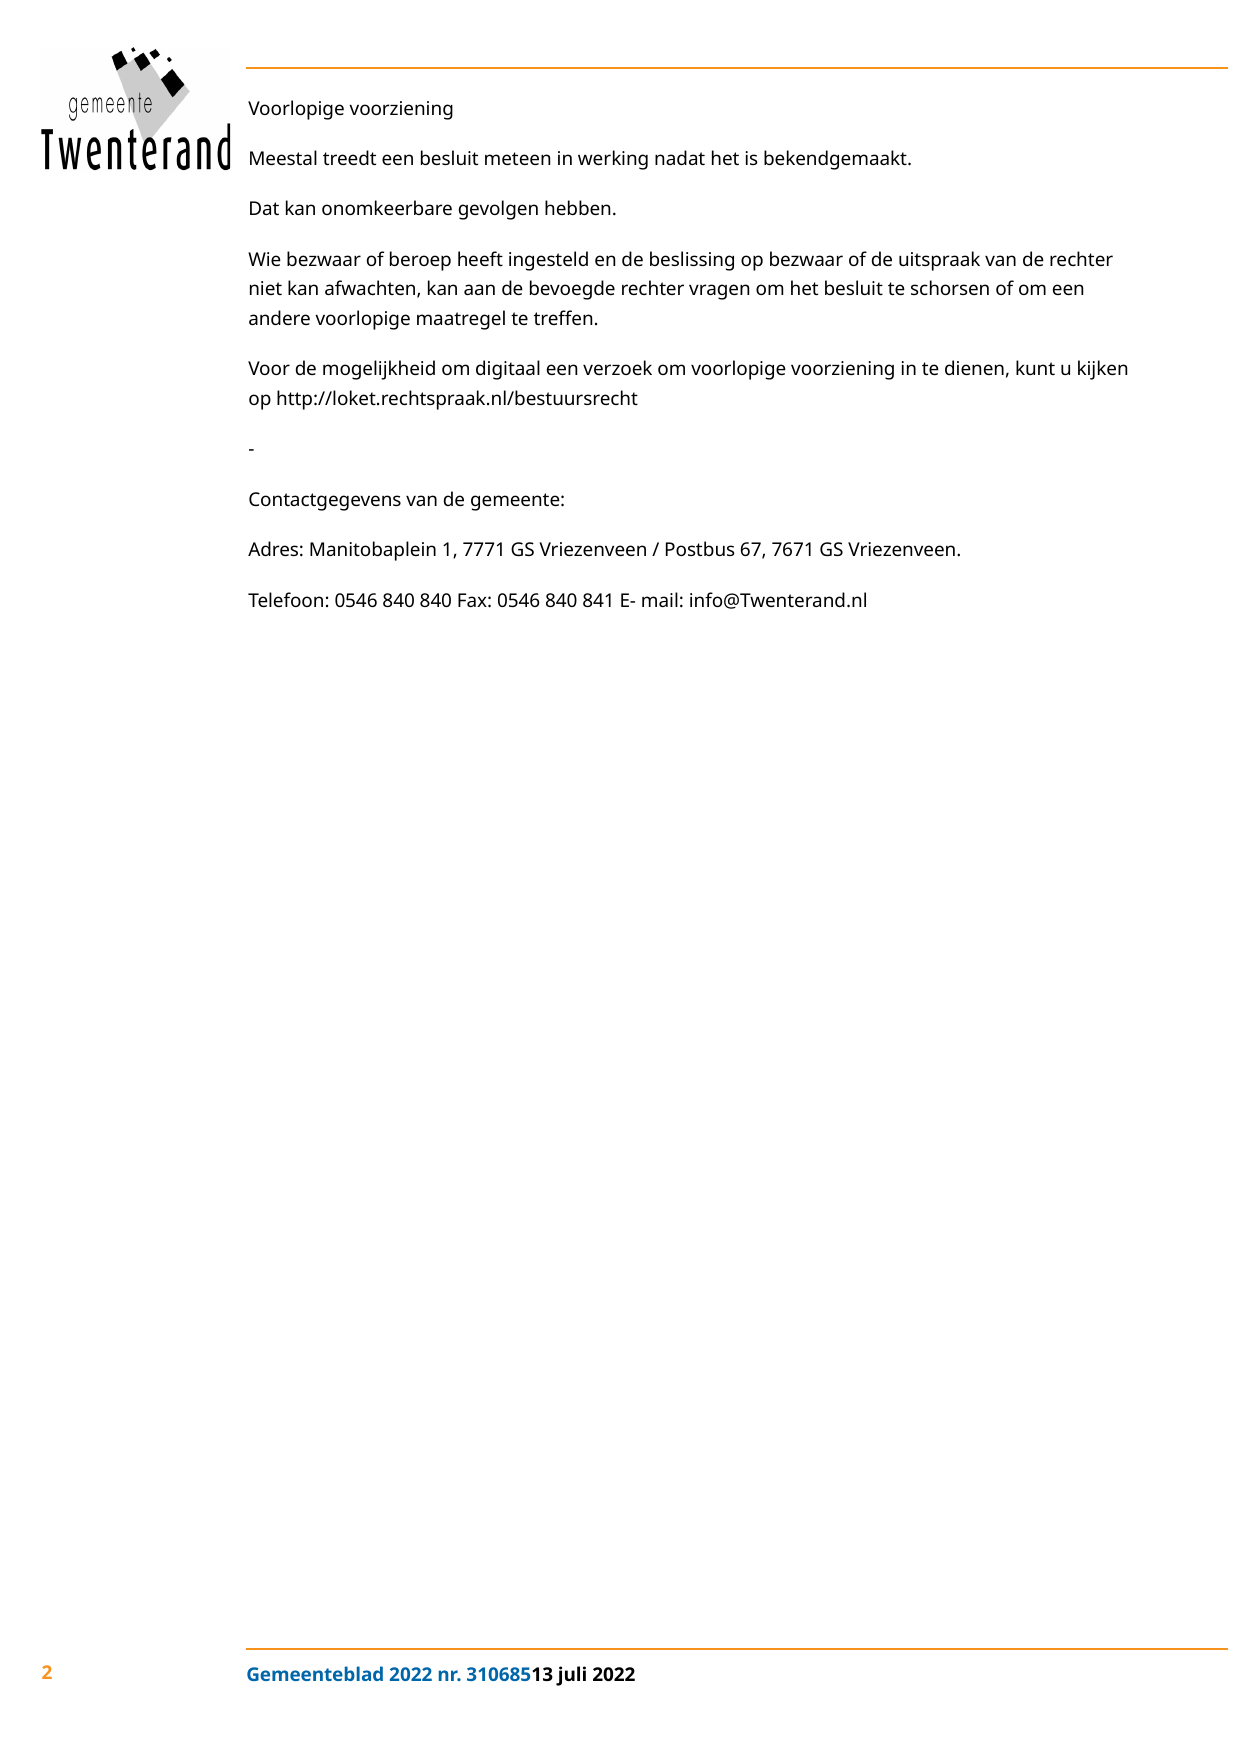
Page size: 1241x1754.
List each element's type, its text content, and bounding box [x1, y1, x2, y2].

text Adres: Manitobaplein 1, 7771 GS Vriezenveen / Postbus 67, 7671 GS Vriezenveen. [248, 536, 1152, 562]
text Contactgegevens van de gemeente: [248, 486, 1152, 512]
text Voor de mogelijkheid om digitaal een verzoek om voorlopige voorziening in te dienen, kunt u kijken op http://loket.rechtspraak.nl/bestuursrecht [248, 356, 1152, 411]
text Dat kan onomkeerbare gevolgen hebben. [248, 196, 1152, 221]
text Voorlopige voorziening [248, 95, 1152, 121]
text Meestal treedt een besluit meteen in werking nadat het is bekendgemaakt. [248, 145, 1152, 171]
picture [41, 47, 231, 172]
text Wie bezwaar of beroep heeft ingesteld en de beslissing op bezwaar of de uitspraak van de rechter niet kan afwachten, kan aan de bevoegde rechter vragen om het besluit te schorsen of om een andere voorlopige maatregel te treffen. [248, 246, 1152, 331]
text Telefoon: 0546 840 840 Fax: 0546 840 841 E- mail: info@Twenterand.nl [248, 587, 1152, 613]
text - [248, 436, 1152, 461]
